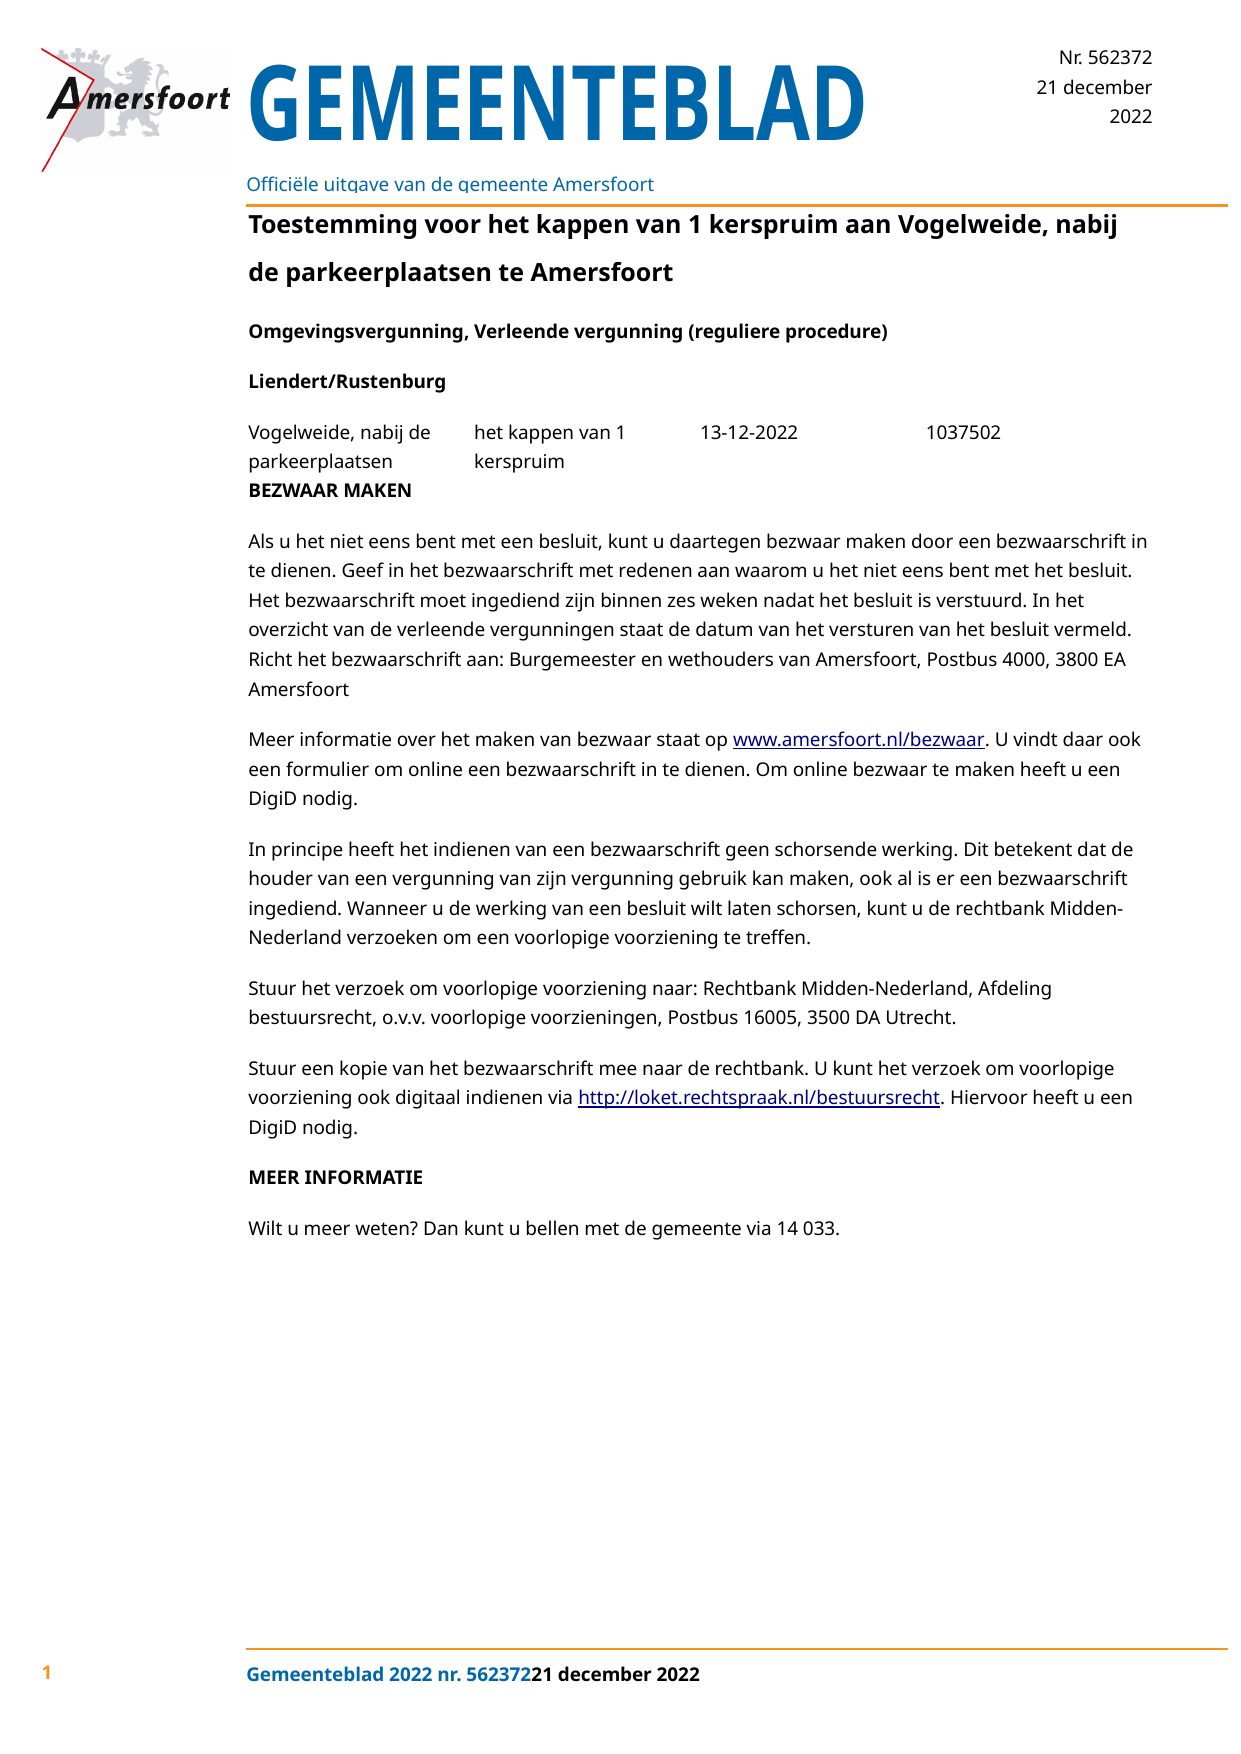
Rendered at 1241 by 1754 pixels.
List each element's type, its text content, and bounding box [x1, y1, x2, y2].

table_header het kappen van 1 kerspruim [474, 419, 700, 474]
text Stuur het verzoek om voorlopige voorziening naar: Rechtbank Midden-Nederland, Afdeling bestuursrecht, o.v.v. voorlopige voorzieningen, Postbus 16005, 3500 DA Utrecht. [248, 975, 1152, 1030]
table_header Vogelweide, nabij de parkeerplaatsen [248, 419, 474, 474]
table_header 1037502 [926, 419, 1152, 474]
text Toestemming voor het kappen van 1 kerspruim aan Vogelweide, nabij de parkeerplaatsen te Amersfoort [248, 207, 1152, 288]
text Stuur een kopie van het bezwaarschrift mee naar de rechtbank. U kunt het verzoek om voorlopige voorziening ook digitaal indienen via http://loket.rechtspraak.nl/bestuursrecht. Hiervoor heeft u een DigiD nodig. [248, 1055, 1152, 1140]
text Meer informatie over het maken van bezwaar staat op www.amersfoort.nl/bezwaar. U vindt daar ook een formulier om online een bezwaarschrift in te dienen. Om online bezwaar te maken heeft u een DigiD nodig. [248, 726, 1152, 811]
table_header 13-12-2022 [700, 419, 926, 474]
text Als u het niet eens bent met een besluit, kunt u daartegen bezwaar maken door een bezwaarschrift in te dienen. Geef in het bezwaarschrift met redenen aan waarom u het niet eens bent met het besluit. Het bezwaarschrift moet ingediend zijn binnen zes weken nadat het besluit is verstuurd. In het overzicht van de verleende vergunningen staat de datum van het versturen van het besluit vermeld. Richt het bezwaarschrift aan: Burgemeester en wethouders van Amersfoort, Postbus 4000, 3800 EA Amersfoort [248, 528, 1152, 701]
text MEER INFORMATIE [248, 1164, 1152, 1190]
text In principe heeft het indienen van een bezwaarschrift geen schorsende werking. Dit betekent dat de houder van een vergunning van zijn vergunning gebruik kan maken, ook al is er een bezwaarschrift ingediend. Wanneer u de werking van een besluit wilt laten schorsen, kunt u de rechtbank Midden-Nederland verzoeken om een voorlopige voorziening te treffen. [248, 836, 1152, 950]
picture [41, 47, 231, 172]
text BEZWAAR MAKEN [248, 477, 1152, 503]
text Omgevingsvergunning, Verleende vergunning (reguliere procedure) [248, 318, 1152, 344]
text Liendert/Rustenburg [248, 368, 1152, 394]
text Wilt u meer weten? Dan kunt u bellen met de gemeente via 14 033. [248, 1215, 1152, 1241]
